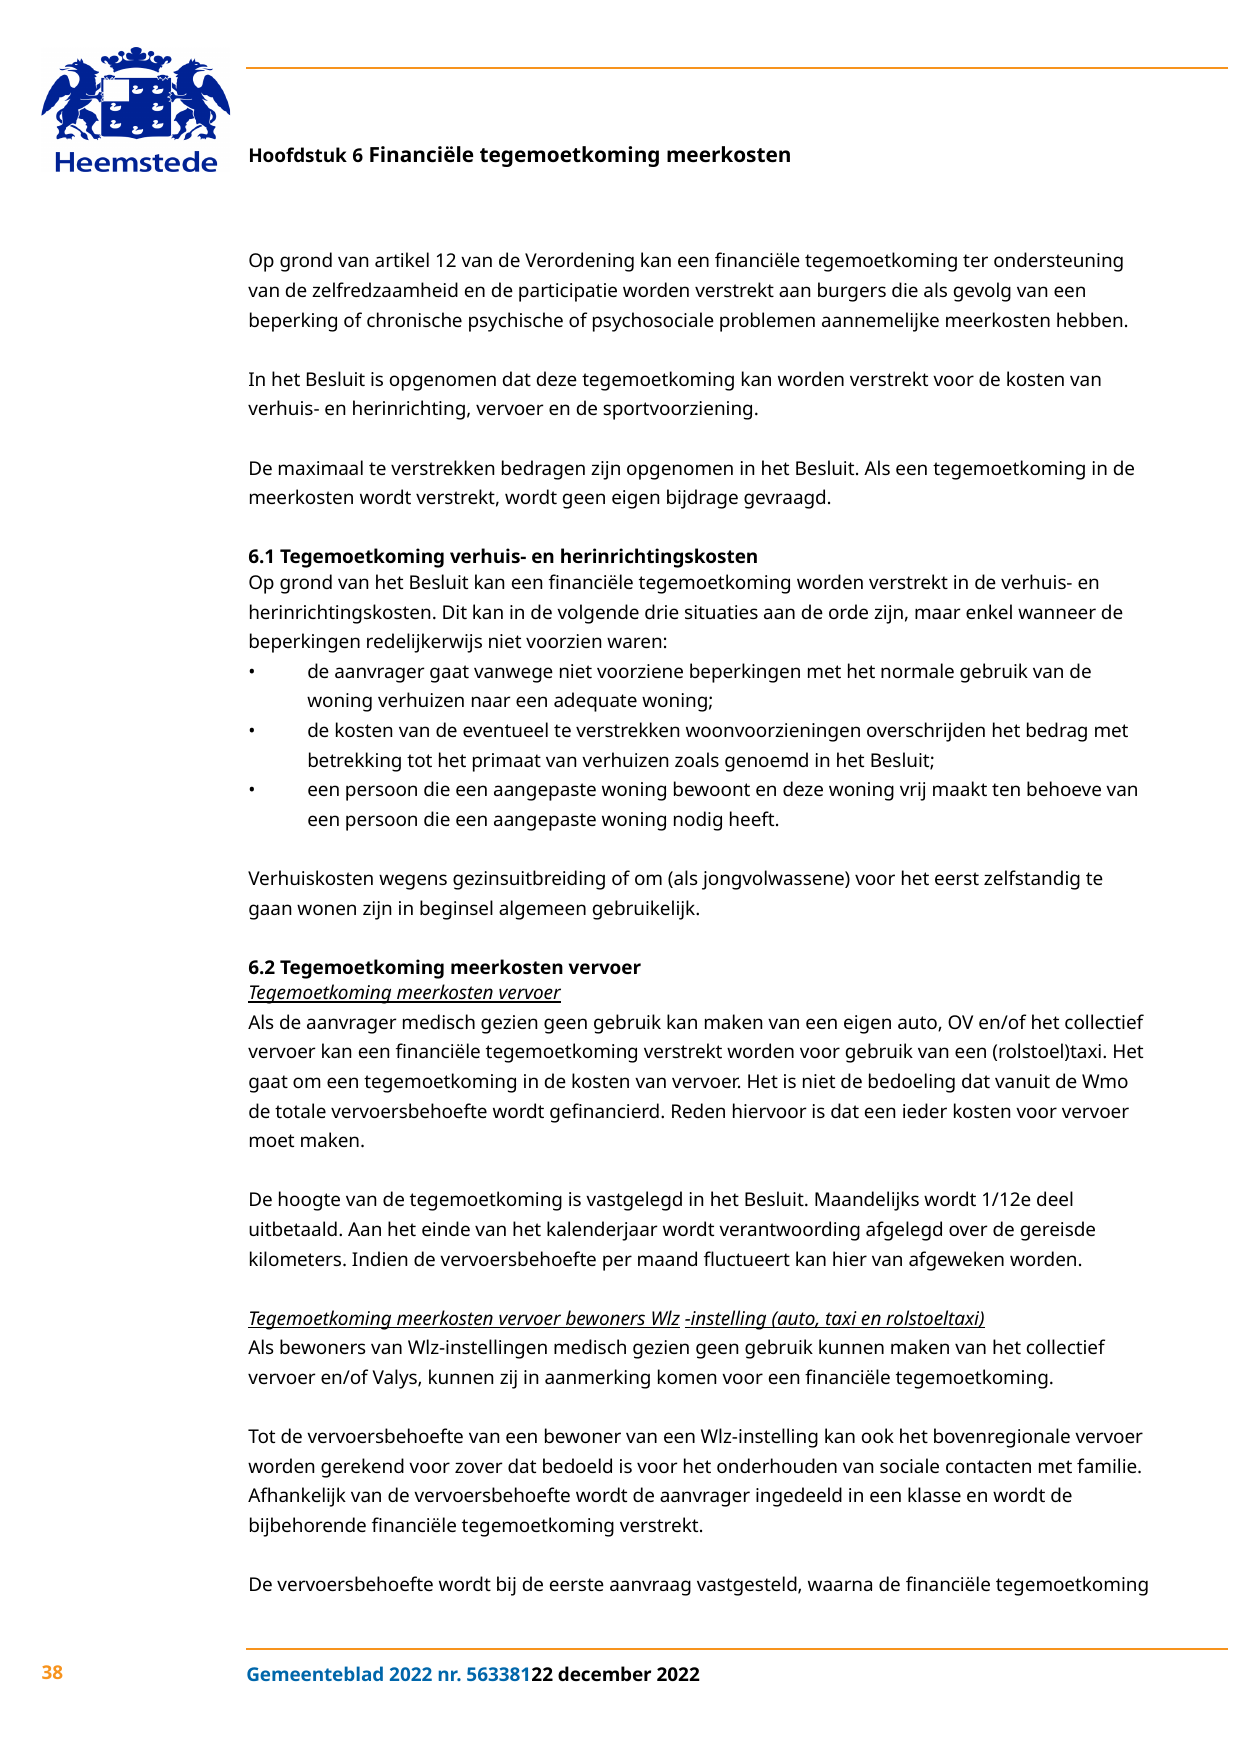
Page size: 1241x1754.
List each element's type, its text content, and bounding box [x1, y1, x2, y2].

list een persoon die een aangepaste woning bewoont en deze woning vrij maakt ten behoeve van een persoon die een aangepaste woning nodig heeft. [248, 776, 1152, 832]
text Afhankelijk van de vervoersbehoefte wordt de aanvrager ingedeeld in een klasse en wordt de bijbehorende financiële tegemoetkoming verstrekt. [248, 1482, 1152, 1538]
text In het Besluit is opgenomen dat deze tegemoetkoming kan worden verstrekt voor de kosten van verhuis- en herinrichting, vervoer en de sportvoorziening. [248, 366, 1152, 421]
text De maximaal te verstrekken bedragen zijn opgenomen in het Besluit. Als een tegemoetkoming in de meerkosten wordt verstrekt, wordt geen eigen bijdrage gevraagd. [248, 455, 1152, 510]
text Hoofdstuk 6 Financiële tegemoetkoming meerkosten [248, 140, 1152, 169]
text 6.1 Tegemoetkoming verhuis- en herinrichtingskosten [248, 543, 1152, 569]
text Tegemoetkoming meerkosten vervoer [248, 979, 1152, 1005]
text Op grond van artikel 12 van de Verordening kan een financiële tegemoetkoming ter ondersteuning van de zelfredzaamheid en de participatie worden verstrekt aan burgers die als gevolg van een beperking of chronische psychische of psychosociale problemen aannemelijke meerkosten hebben. [248, 248, 1152, 333]
text De vervoersbehoefte wordt bij de eerste aanvraag vastgesteld, waarna de financiële tegemoetkoming [248, 1571, 1152, 1597]
picture [41, 47, 231, 172]
text Tot de vervoersbehoefte van een bewoner van een Wlz-instelling kan ook het bovenregionale vervoer worden gerekend voor zover dat bedoeld is voor het onderhouden van sociale contacten met familie. [248, 1423, 1152, 1479]
list de kosten van de eventueel te verstrekken woonvoorzieningen overschrijden het bedrag met betrekking tot het primaat van verhuizen zoals genoemd in het Besluit; [248, 717, 1152, 772]
text Op grond van het Besluit kan een financiële tegemoetkoming worden verstrekt in de verhuis- en herinrichtingskosten. Dit kan in de volgende drie situaties aan de orde zijn, maar enkel wanneer de beperkingen redelijkerwijs niet voorzien waren: [248, 569, 1152, 654]
text Als bewoners van Wlz-instellingen medisch gezien geen gebruik kunnen maken van het collectief vervoer en/of Valys, kunnen zij in aanmerking komen voor een financiële tegemoetkoming. [248, 1334, 1152, 1390]
text Als de aanvrager medisch gezien geen gebruik kan maken van een eigen auto, OV en/of het collectief vervoer kan een financiële tegemoetkoming verstrekt worden voor gebruik van een (rolstoel)taxi. Het gaat om een tegemoetkoming in de kosten van vervoer. Het is niet de bedoeling dat vanuit de Wmo de totale vervoersbehoefte wordt gefinancierd. Reden hiervoor is dat een ieder kosten voor vervoer moet maken. [248, 1009, 1152, 1153]
text Tegemoetkoming meerkosten vervoer bewoners Wlz -instelling (auto, taxi en rolstoeltaxi) [248, 1305, 1152, 1331]
list de aanvrager gaat vanwege niet voorziene beperkingen met het normale gebruik van de woning verhuizen naar een adequate woning; [248, 658, 1152, 713]
text 6.2 Tegemoetkoming meerkosten vervoer [248, 954, 1152, 979]
text De hoogte van de tegemoetkoming is vastgelegd in het Besluit. Maandelijks wordt 1/12e deel uitbetaald. Aan het einde van het kalenderjaar wordt verantwoording afgelegd over de gereisde kilometers. Indien de vervoersbehoefte per maand fluctueert kan hier van afgeweken worden. [248, 1187, 1152, 1272]
text Verhuiskosten wegens gezinsuitbreiding of om (als jongvolwassene) voor het eerst zelfstandig te gaan wonen zijn in beginsel algemeen gebruikelijk. [248, 865, 1152, 920]
